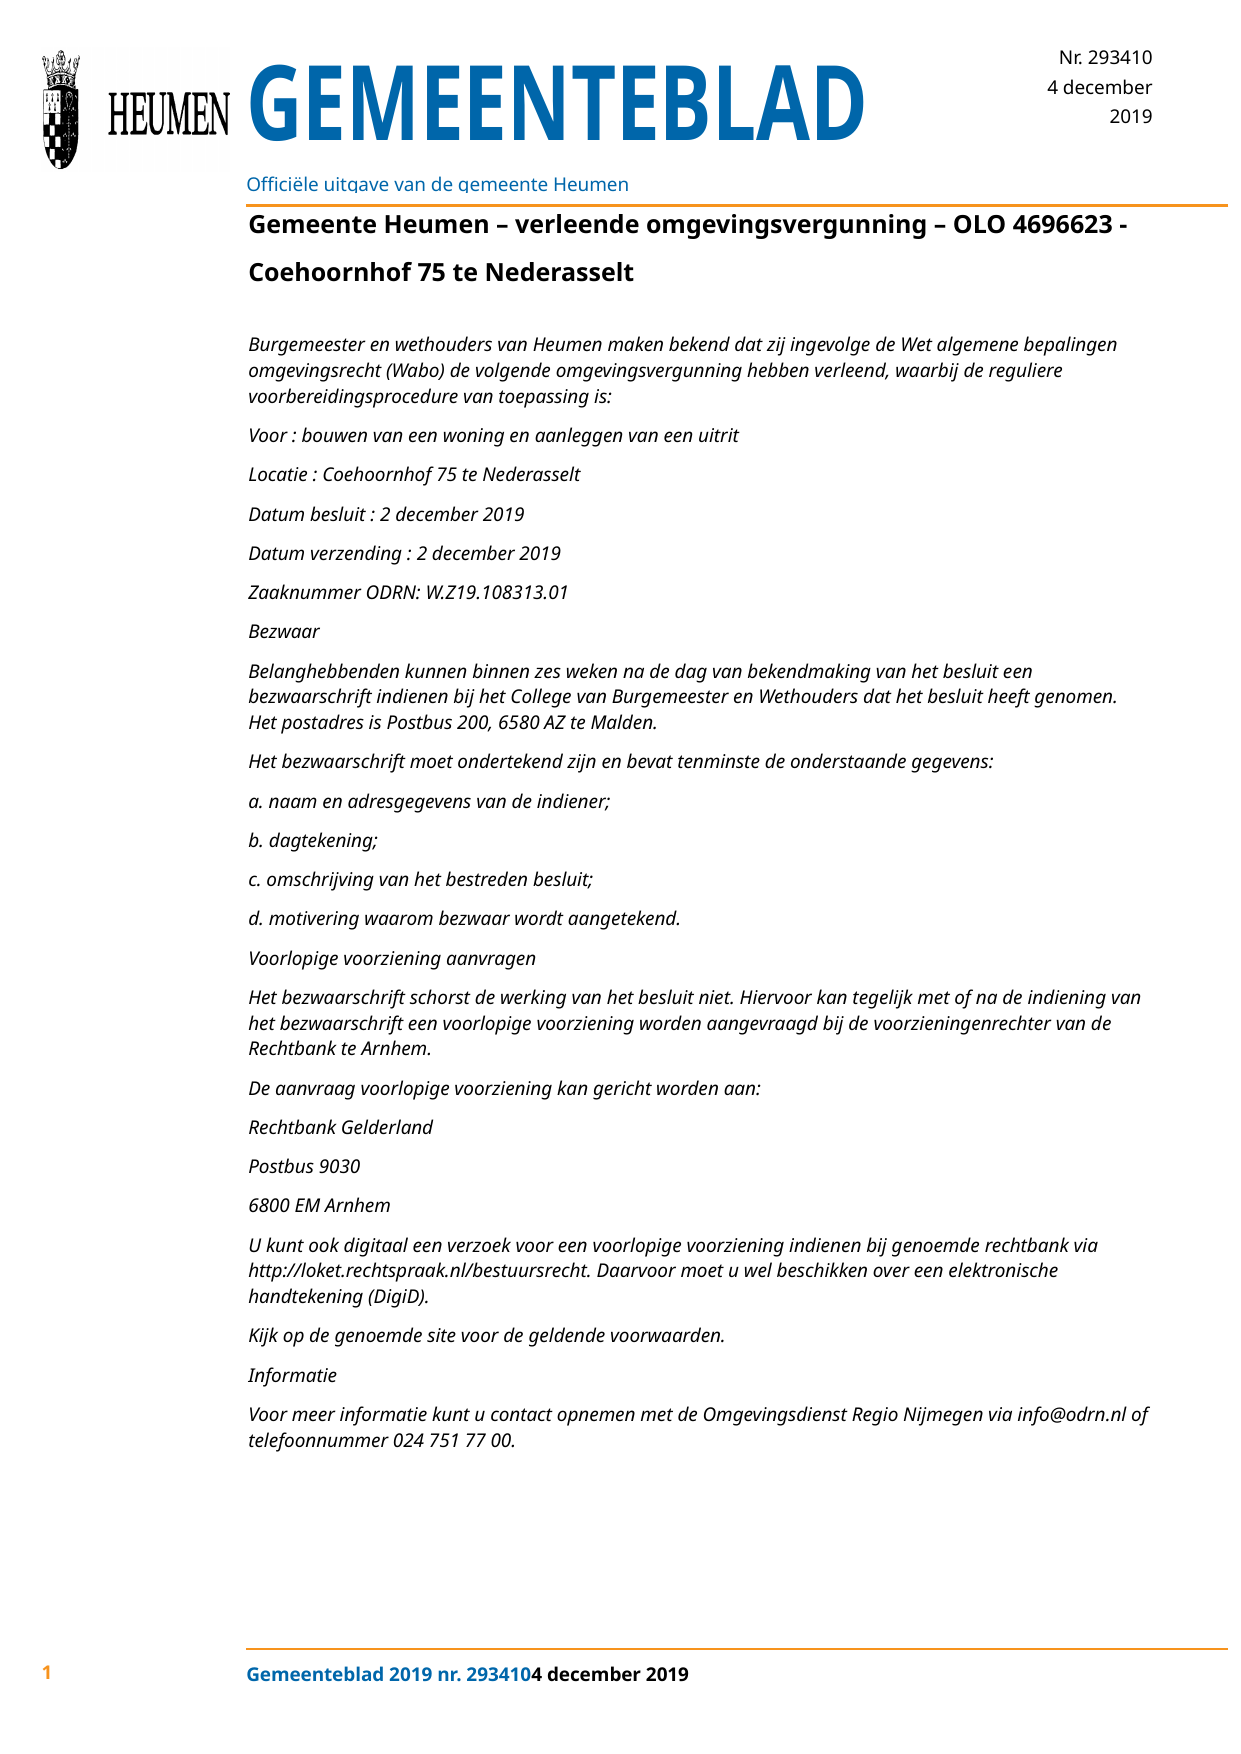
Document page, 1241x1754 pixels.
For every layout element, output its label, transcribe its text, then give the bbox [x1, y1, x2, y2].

text Datum besluit : 2 december 2019 [248, 501, 1152, 526]
text Locatie : Coehoornhof 75 te Nederasselt [248, 461, 1152, 487]
text Voorlopige voorziening aanvragen [248, 945, 1152, 971]
text Bezwaar [248, 618, 1152, 644]
text Burgemeester en wethouders van Heumen maken bekend dat zij ingevolge de Wet algemene bepalingen omgevingsrecht (Wabo) de volgende omgevingsvergunning hebben verleend, waarbij de reguliere voorbereidingsprocedure van toepassing is: [248, 331, 1152, 409]
text Het bezwaarschrift schorst de werking van het besluit niet. Hiervoor kan tegelijk met of na de indiening van het bezwaarschrift een voorlopige voorziening worden aangevraagd bij de voorzieningenrechter van de Rechtbank te Arnhem. [248, 984, 1152, 1061]
text Voor : bouwen van een woning en aanleggen van een uitrit [248, 422, 1152, 448]
text Zaaknummer ODRN: W.Z19.108313.01 [248, 579, 1152, 605]
text Postbus 9030 [248, 1153, 1152, 1179]
text Kijk op de genoemde site voor de geldende voorwaarden. [248, 1323, 1152, 1348]
text 6800 EM Arnhem [248, 1193, 1152, 1218]
text De aanvraag voorlopige voorziening kan gericht worden aan: [248, 1075, 1152, 1101]
text Belanghebbenden kunnen binnen zes weken na de dag van bekendmaking van het besluit een bezwaarschrift indienen bij het College van Burgemeester en Wethouders dat het besluit heeft genomen. Het postadres is Postbus 200, 6580 AZ te Malden. [248, 658, 1152, 735]
text Datum verzending : 2 december 2019 [248, 540, 1152, 566]
text c. omschrijving van het bestreden besluit; [248, 866, 1152, 892]
text Voor meer informatie kunt u contact opnemen met de Omgevingsdienst Regio Nijmegen via info@odrn.nl of telefoonnummer 024 751 77 00. [248, 1401, 1152, 1453]
text b. dagtekening; [248, 827, 1152, 853]
text U kunt ook digitaal een verzoek voor een voorlopige voorziening indienen bij genoemde rechtbank via http://loket.rechtspraak.nl/bestuursrecht. Daarvoor moet u wel beschikken over een elektronische handtekening (DigiD). [248, 1232, 1152, 1309]
text Rechtbank Gelderland [248, 1114, 1152, 1140]
text Informatie [248, 1362, 1152, 1388]
text a. naam en adresgegevens van de indiener; [248, 788, 1152, 813]
text d. motivering waarom bezwaar wordt aangetekend. [248, 906, 1152, 931]
picture [41, 47, 231, 172]
text Het bezwaarschrift moet ondertekend zijn en bevat tenminste de onderstaande gegevens: [248, 748, 1152, 774]
text Gemeente Heumen – verleende omgevingsvergunning – OLO 4696623 - Coehoornhof 75 te Nederasselt [248, 207, 1152, 288]
